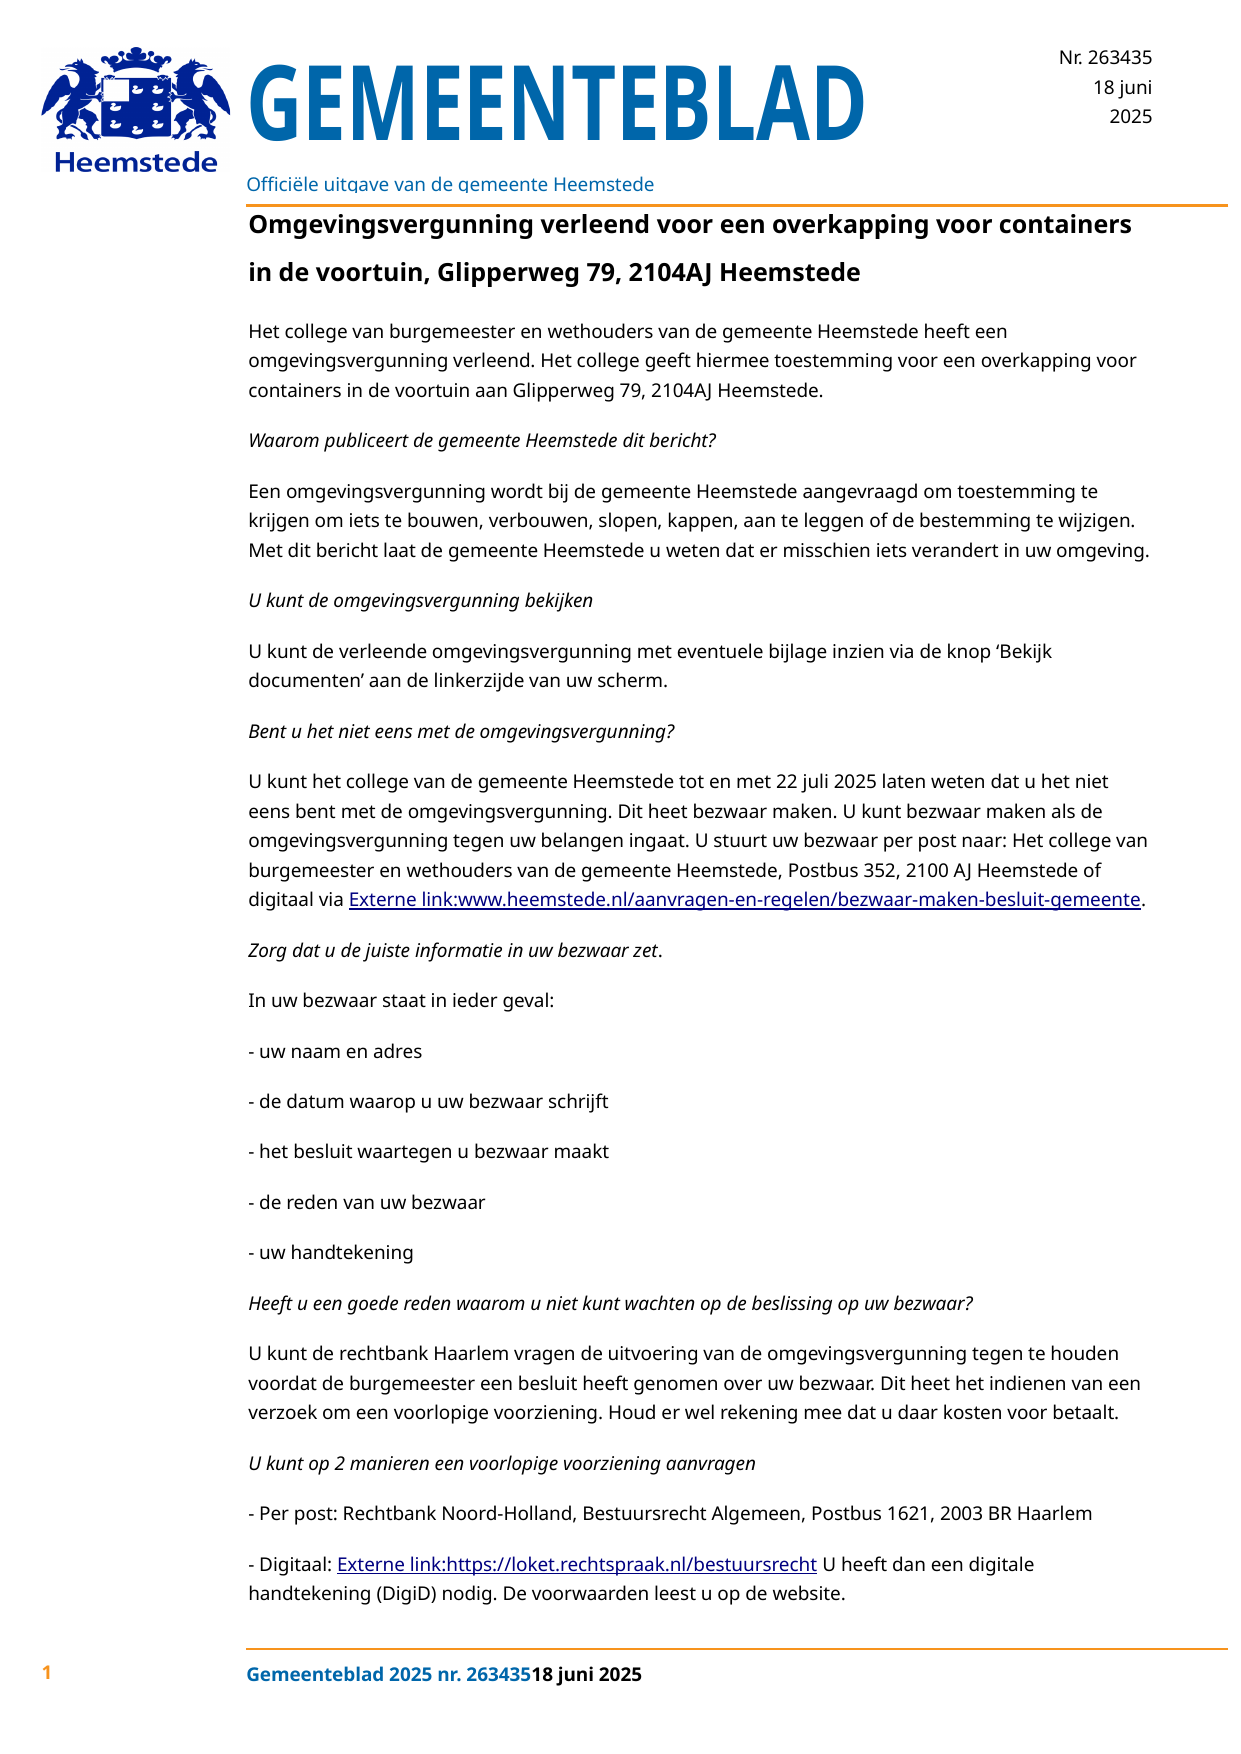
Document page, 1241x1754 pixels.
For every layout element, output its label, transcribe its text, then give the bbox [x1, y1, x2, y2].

text - het besluit waartegen u bezwaar maakt [248, 1139, 1152, 1164]
text U kunt de omgevingsvergunning bekijken [248, 587, 1152, 613]
text - Digitaal: Externe link:https://loket.rechtspraak.nl/bestuursrecht U heeft dan een digitale handtekening (DigiD) nodig. De voorwaarden leest u op de website. [248, 1551, 1152, 1606]
text Het college van burgemeester en wethouders van de gemeente Heemstede heeft een omgevingsvergunning verleend. Het college geeft hiermee toestemming voor een overkapping voor containers in de voortuin aan Glipperweg 79, 2104AJ Heemstede. [248, 318, 1152, 403]
text Een omgevingsvergunning wordt bij de gemeente Heemstede aangevraagd om toestemming te krijgen om iets te bouwen, verbouwen, slopen, kappen, aan te leggen of de bestemming te wijzigen. Met dit bericht laat de gemeente Heemstede u weten dat er misschien iets verandert in uw omgeving. [248, 478, 1152, 563]
text U kunt het college van de gemeente Heemstede tot en met 22 juli 2025 laten weten dat u het niet eens bent met de omgevingsvergunning. Dit heet bezwaar maken. U kunt bezwaar maken als de omgevingsvergunning tegen uw belangen ingaat. U stuurt uw bezwaar per post naar: Het college van burgemeester en wethouders van de gemeente Heemstede, Postbus 352, 2100 AJ Heemstede of digitaal via Externe link:www.heemstede.nl/aanvragen-en-regelen/bezwaar-maken-besluit-gemeente. [248, 768, 1152, 912]
text - de reden van uw bezwaar [248, 1189, 1152, 1215]
text Heeft u een goede reden waarom u niet kunt wachten op de beslissing op uw bezwaar? [248, 1290, 1152, 1316]
text Bent u het niet eens met de omgevingsvergunning? [248, 718, 1152, 744]
text Zorg dat u de juiste informatie in uw bezwaar zet. [248, 937, 1152, 963]
text Omgevingsvergunning verleend voor een overkapping voor containers in de voortuin, Glipperweg 79, 2104AJ Heemstede [248, 207, 1152, 288]
text - de datum waarop u uw bezwaar schrijft [248, 1088, 1152, 1114]
text Waarom publiceert de gemeente Heemstede dit bericht? [248, 427, 1152, 453]
text U kunt de verleende omgevingsvergunning met eventuele bijlage inzien via de knop ‘Bekijk documenten’ aan de linkerzijde van uw scherm. [248, 638, 1152, 693]
picture [41, 47, 231, 172]
text U kunt de rechtbank Haarlem vragen de uitvoering van de omgevingsvergunning tegen te houden voordat de burgemeester een besluit heeft genomen over uw bezwaar. Dit heet het indienen van een verzoek om een voorlopige voorziening. Houd er wel rekening mee dat u daar kosten voor betaalt. [248, 1340, 1152, 1425]
text - Per post: Rechtbank Noord-Holland, Bestuursrecht Algemeen, Postbus 1621, 2003 BR Haarlem [248, 1500, 1152, 1526]
text In uw bezwaar staat in ieder geval: [248, 987, 1152, 1013]
text - uw naam en adres [248, 1038, 1152, 1064]
text U kunt op 2 manieren een voorlopige voorziening aanvragen [248, 1450, 1152, 1476]
text - uw handtekening [248, 1239, 1152, 1265]
